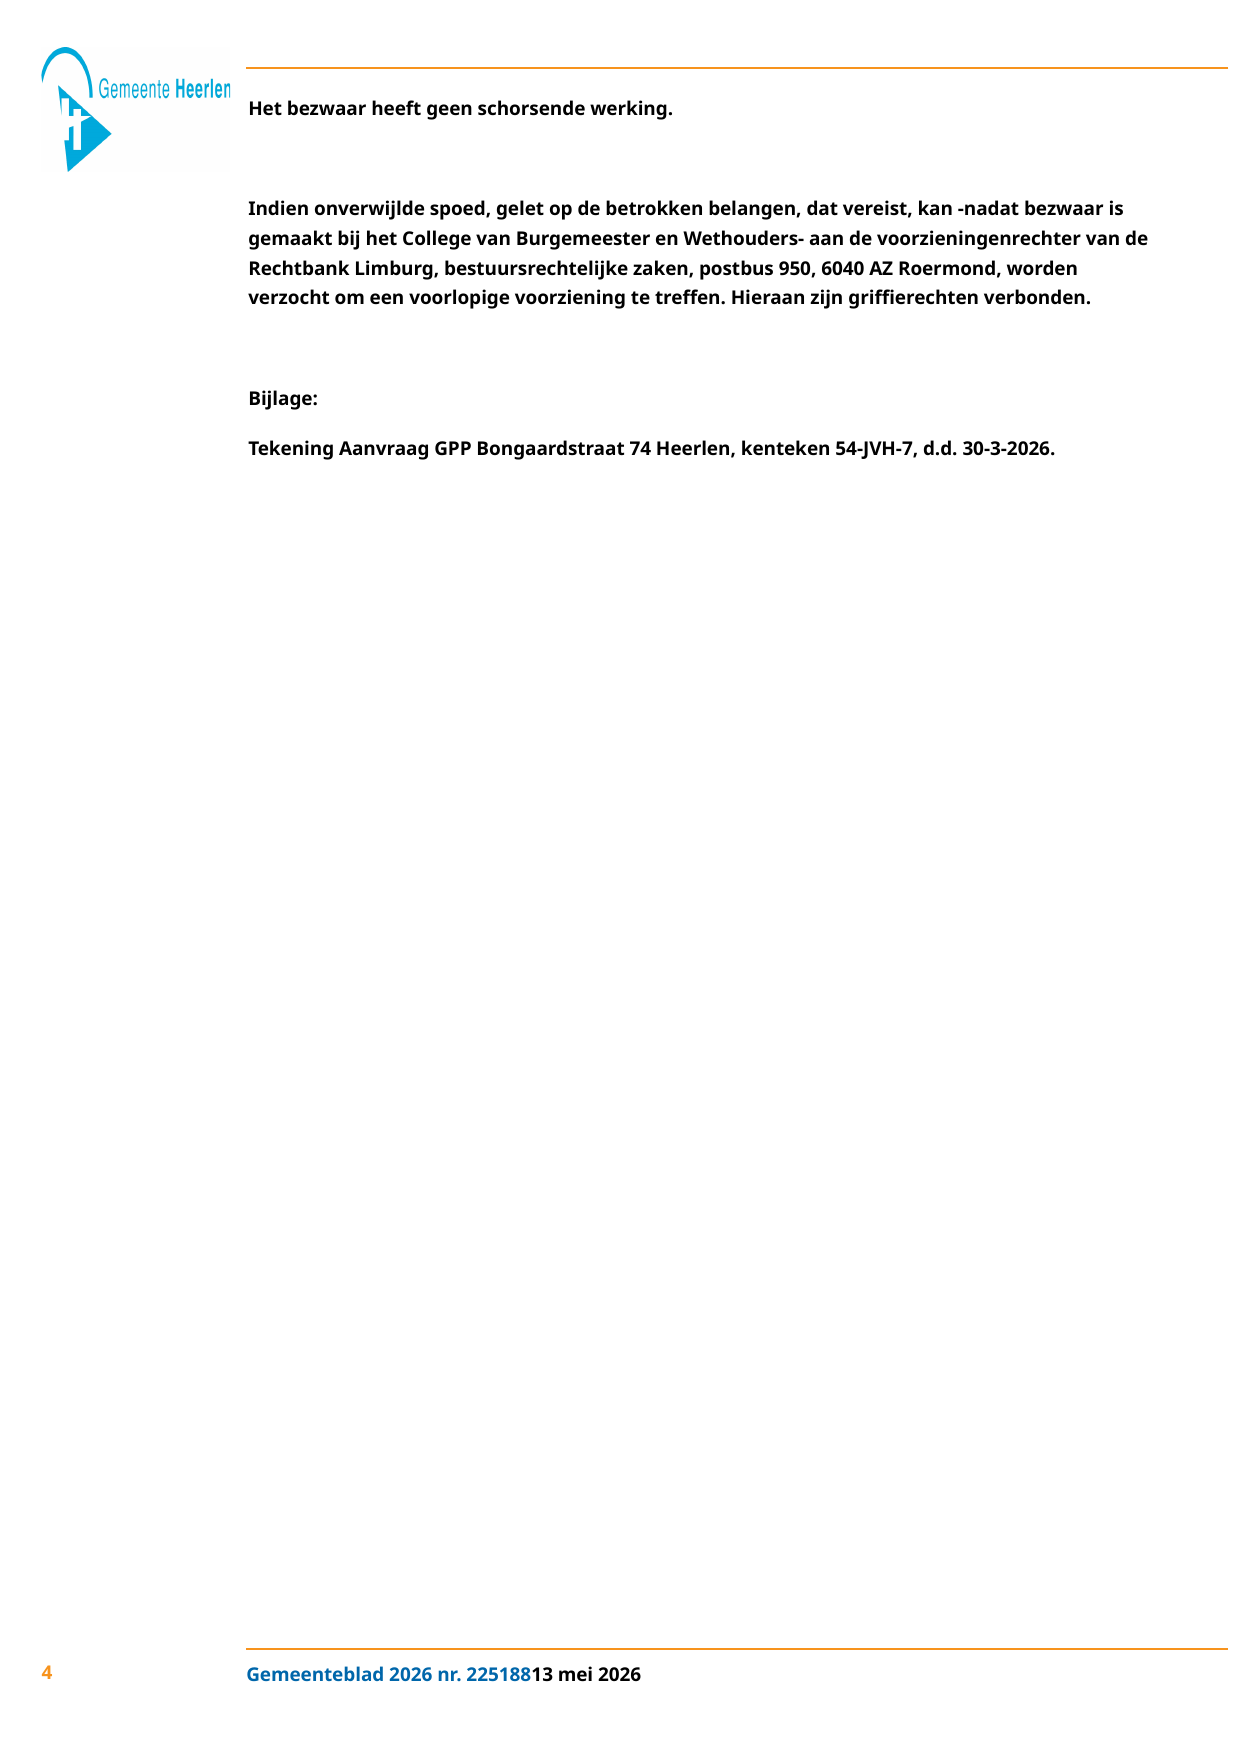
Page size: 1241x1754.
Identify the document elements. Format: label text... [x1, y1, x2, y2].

picture [41, 47, 59, 70]
text Bijlage: [248, 385, 1152, 411]
text Indien onverwijlde spoed, gelet op de betrokken belangen, dat vereist, kan -nadat bezwaar is gemaakt bij het College van Burgemeester en Wethouders- aan de voorzieningenrechter van de Rechtbank Limburg, bestuursrechtelijke zaken, postbus 950, 6040 AZ Roermond, worden verzocht om een voorlopige voorziening te treffen. Hieraan zijn griffierechten verbonden. [248, 196, 1152, 310]
picture [41, 47, 231, 172]
text Tekening Aanvraag GPP Bongaardstraat 74 Heerlen, kenteken 54-JVH-7, d.d. 30-3-2026. [248, 436, 1152, 461]
text Het bezwaar heeft geen schorsende werking. [248, 95, 1152, 121]
